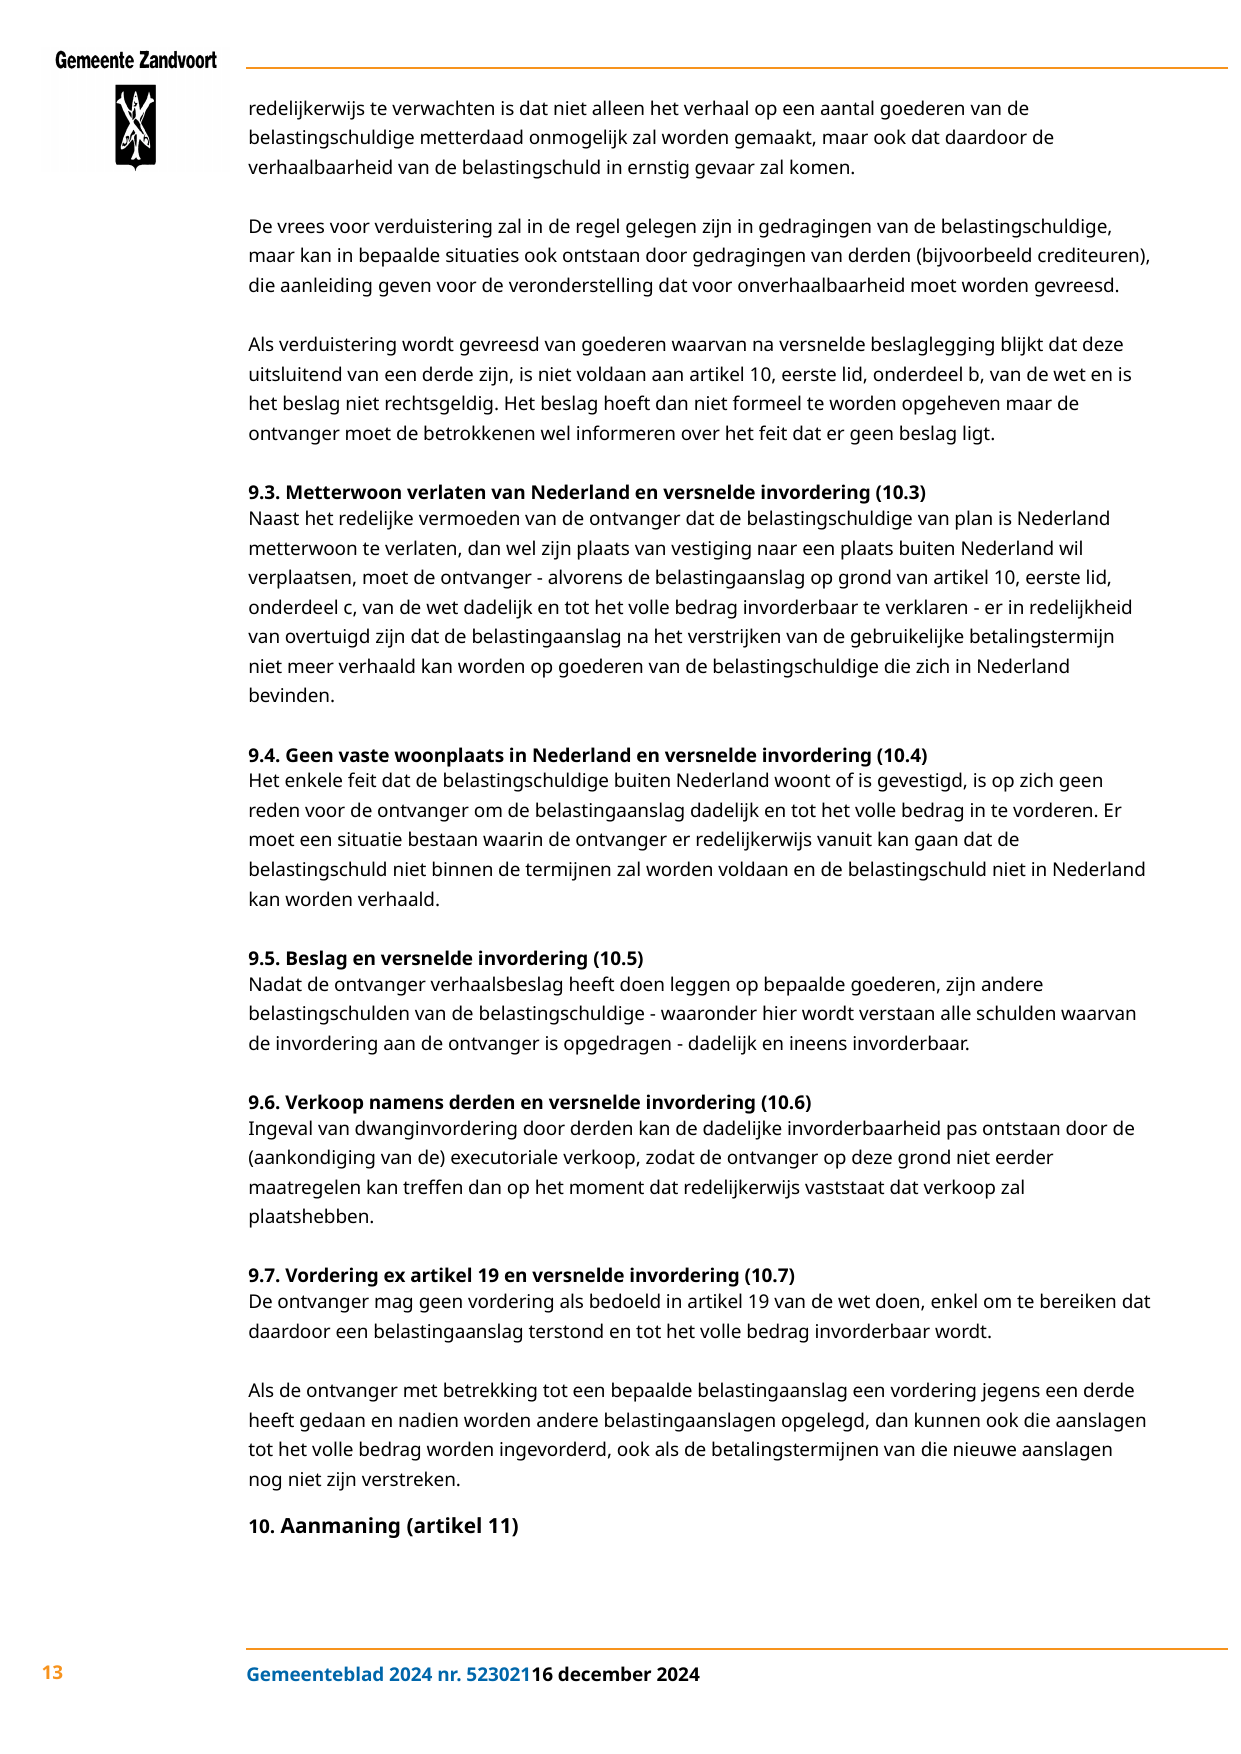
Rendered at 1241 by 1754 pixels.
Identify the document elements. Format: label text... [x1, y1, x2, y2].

text Als de ontvanger met betrekking tot een bepaalde belastingaanslag een vordering jegens een derde heeft gedaan en nadien worden andere belastingaanslagen opgelegd, dan kunnen ook die aanslagen tot het volle bedrag worden ingevorderd, ook als de betalingstermijnen van die nieuwe aanslagen nog niet zijn verstreken. [248, 1377, 1152, 1492]
text Als verduistering wordt gevreesd van goederen waarvan na versnelde beslaglegging blijkt dat deze uitsluitend van een derde zijn, is niet voldaan aan artikel 10, eerste lid, onderdeel b, van de wet en is het beslag niet rechtsgeldig. Het beslag hoeft dan niet formeel te worden opgeheven maar de ontvanger moet de betrokkenen wel informeren over het feit dat er geen beslag ligt. [248, 331, 1152, 446]
text Nadat de ontvanger verhaalsbeslag heeft doen leggen op bepaalde goederen, zijn andere belastingschulden van de belastingschuldige - waaronder hier wordt verstaan alle schulden waarvan de invordering aan de ontvanger is opgedragen - dadelijk en ineens invorderbaar. [248, 971, 1152, 1056]
text De ontvanger mag geen vordering als bedoeld in artikel 19 van de wet doen, enkel om te bereiken dat daardoor een belastingaanslag terstond en tot het volle bedrag invorderbaar wordt. [248, 1288, 1152, 1344]
text 9.7. Vordering ex artikel 19 en versnelde invordering (10.7) [248, 1263, 1152, 1288]
text Het enkele feit dat de belastingschuldige buiten Nederland woont of is gevestigd, is op zich geen reden voor de ontvanger om de belastingaanslag dadelijk en tot het volle bedrag in te vorderen. Er moet een situatie bestaan waarin de ontvanger er redelijkerwijs vanuit kan gaan dat de belastingschuld niet binnen de termijnen zal worden voldaan en de belastingschuld niet in Nederland kan worden verhaald. [248, 767, 1152, 912]
text 9.4. Geen vaste woonplaats in Nederland en versnelde invordering (10.4) [248, 742, 1152, 767]
text 9.6. Verkoop namens derden en versnelde invordering (10.6) [248, 1089, 1152, 1115]
text Naast het redelijke vermoeden van de ontvanger dat de belastingschuldige van plan is Nederland metterwoon te verlaten, dan wel zijn plaats van vestiging naar een plaats buiten Nederland wil verplaatsen, moet de ontvanger - alvorens de belastingaanslag op grond van artikel 10, eerste lid, onderdeel c, van de wet dadelijk en tot het volle bedrag invorderbaar te verklaren - er in redelijkheid van overtuigd zijn dat de belastingaanslag na het verstrijken van de gebruikelijke betalingstermijn niet meer verhaald kan worden op goederen van de belastingschuldige die zich in Nederland bevinden. [248, 505, 1152, 708]
text 9.5. Beslag en versnelde invordering (10.5) [248, 945, 1152, 971]
text redelijkerwijs te verwachten is dat niet alleen het verhaal op een aantal goederen van de belastingschuldige metterdaad onmogelijk zal worden gemaakt, maar ook dat daardoor de verhaalbaarheid van de belastingschuld in ernstig gevaar zal komen. [248, 95, 1152, 180]
text De vrees voor verduistering zal in de regel gelegen zijn in gedragingen van de belastingschuldige, maar kan in bepaalde situaties ook ontstaan door gedragingen van derden (bijvoorbeeld crediteuren), die aanleiding geven voor de veronderstelling dat voor onverhaalbaarheid moet worden gevreesd. [248, 213, 1152, 298]
picture [41, 47, 231, 172]
text 9.3. Metterwoon verlaten van Nederland en versnelde invordering (10.3) [248, 479, 1152, 505]
text Ingeval van dwanginvordering door derden kan de dadelijke invorderbaarheid pas ontstaan door de (aankondiging van de) executoriale verkoop, zodat de ontvanger op deze grond niet eerder maatregelen kan treffen dan op het moment dat redelijkerwijs vaststaat dat verkoop zal plaatshebben. [248, 1115, 1152, 1229]
text 10. Aanmaning (artikel 11) [248, 1512, 1152, 1540]
